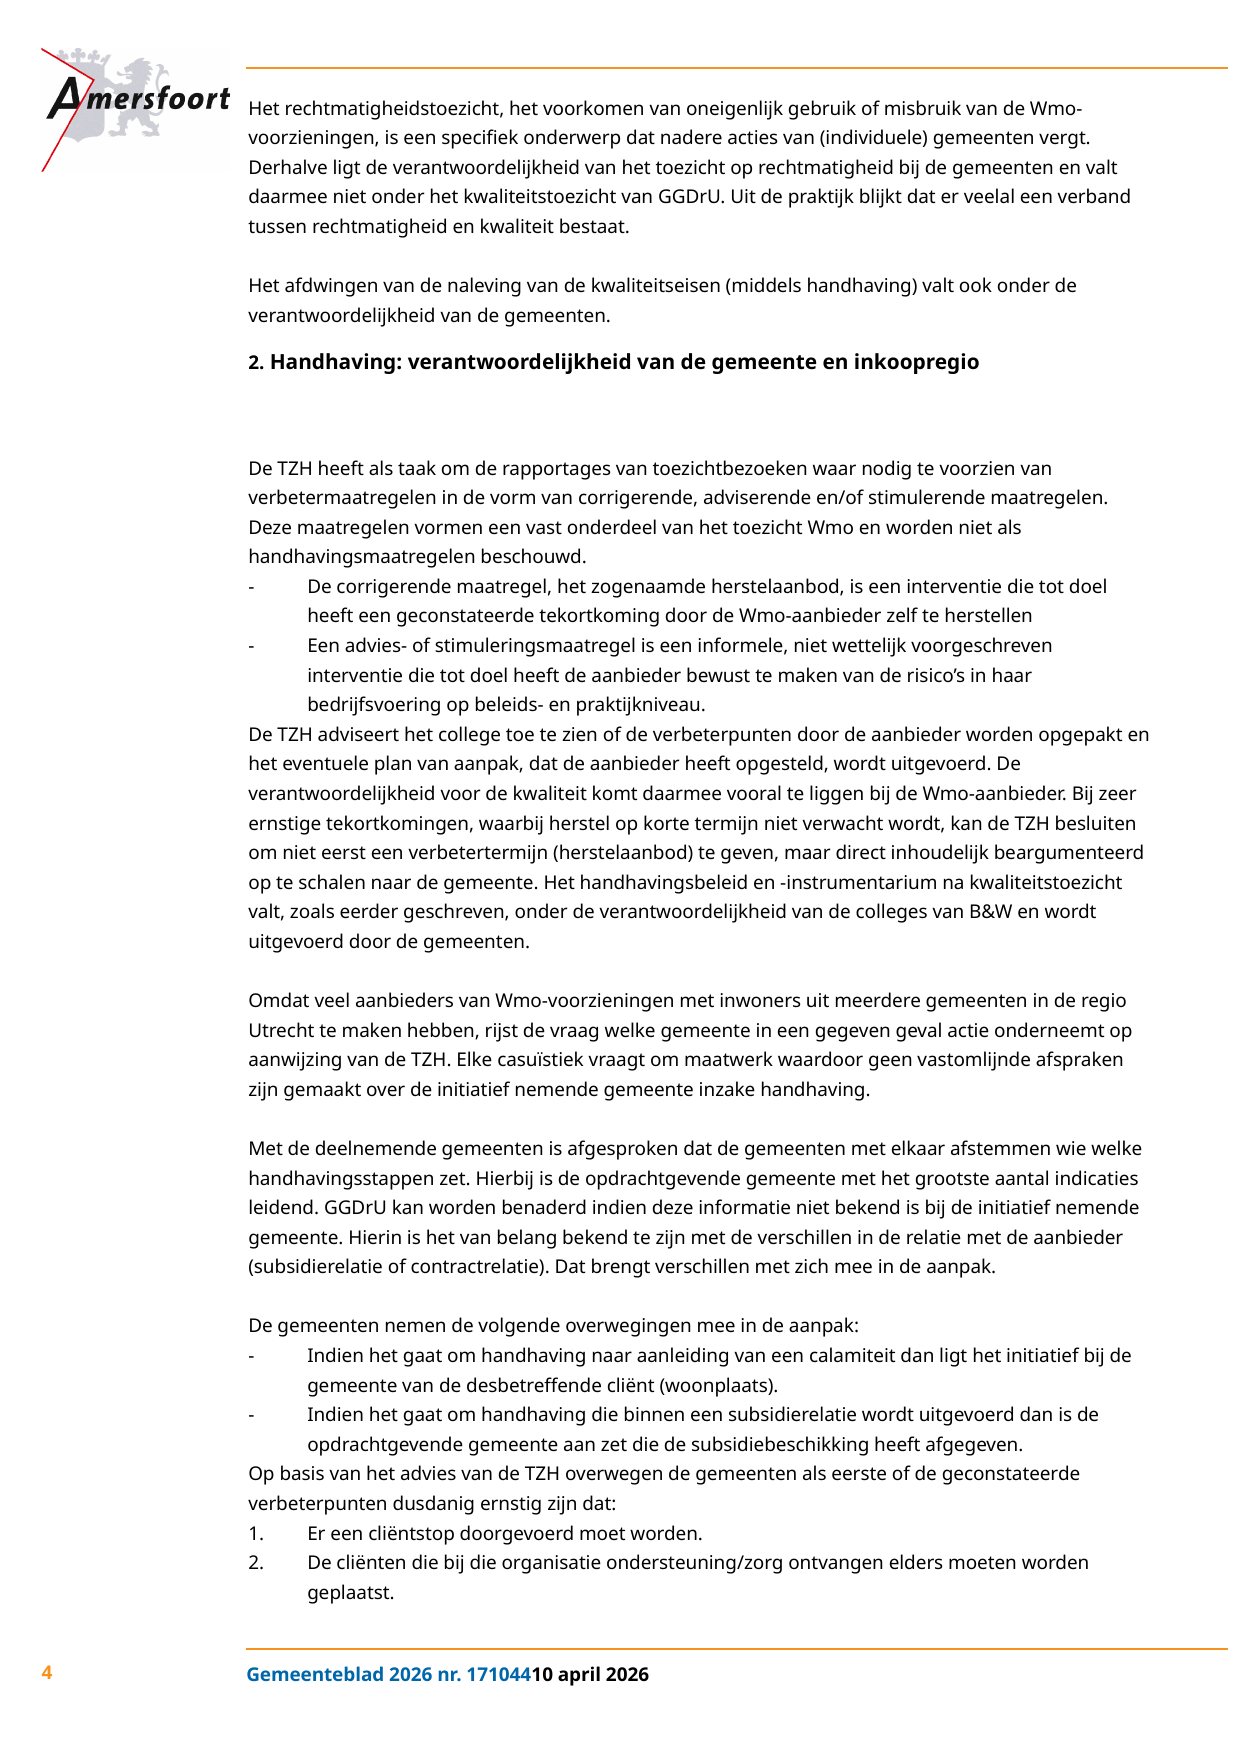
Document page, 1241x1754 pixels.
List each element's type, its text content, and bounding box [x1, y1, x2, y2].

picture [41, 47, 231, 172]
list De cliënten die bij die organisatie ondersteuning/zorg ontvangen elders moeten worden geplaatst. [248, 1549, 1152, 1605]
text Met de deelnemende gemeenten is afgesproken dat de gemeenten met elkaar afstemmen wie welke handhavingsstappen zet. Hierbij is de opdrachtgevende gemeente met het grootste aantal indicaties leidend. GGDrU kan worden benaderd indien deze informatie niet bekend is bij de initiatief nemende gemeente. Hierin is het van belang bekend te zijn met de verschillen in de relatie met de aanbieder (subsidierelatie of contractrelatie). Dat brengt verschillen met zich mee in de aanpak. [248, 1135, 1152, 1279]
list De corrigerende maatregel, het zogenaamde herstelaanbod, is een interventie die tot doel heeft een geconstateerde tekortkoming door de Wmo-aanbieder zelf te herstellen [248, 573, 1152, 628]
list Indien het gaat om handhaving die binnen een subsidierelatie wordt uitgevoerd dan is de opdrachtgevende gemeente aan zet die de subsidiebeschikking heeft afgegeven. [248, 1401, 1152, 1457]
text De TZH heeft als taak om de rapportages van toezichtbezoeken waar nodig te voorzien van verbetermaatregelen in de vorm van corrigerende, adviserende en/of stimulerende maatregelen. Deze maatregelen vormen een vast onderdeel van het toezicht Wmo en worden niet als handhavingsmaatregelen beschouwd. [248, 455, 1152, 569]
list Een advies- of stimuleringsmaatregel is een informele, niet wettelijk voorgeschreven interventie die tot doel heeft de aanbieder bewust te maken van de risico’s in haar bedrijfsvoering op beleids- en praktijkniveau. [248, 632, 1152, 717]
list Er een cliëntstop doorgevoerd moet worden. [248, 1520, 1152, 1546]
text Omdat veel aanbieders van Wmo-voorzieningen met inwoners uit meerdere gemeenten in de regio Utrecht te maken hebben, rijst de vraag welke gemeente in een gegeven geval actie onderneemt op aanwijzing van de TZH. Elke casuïstiek vraagt om maatwerk waardoor geen vastomlijnde afspraken zijn gemaakt over de initiatief nemende gemeente inzake handhaving. [248, 987, 1152, 1102]
text De gemeenten nemen de volgende overwegingen mee in de aanpak: [248, 1313, 1152, 1338]
text Het afdwingen van de naleving van de kwaliteitseisen (middels handhaving) valt ook onder de verantwoordelijkheid van de gemeenten. [248, 272, 1152, 328]
text De TZH adviseert het college toe te zien of de verbeterpunten door de aanbieder worden opgepakt en het eventuele plan van aanpak, dat de aanbieder heeft opgesteld, wordt uitgevoerd. De verantwoordelijkheid voor de kwaliteit komt daarmee vooral te liggen bij de Wmo-aanbieder. Bij zeer ernstige tekortkomingen, waarbij herstel op korte termijn niet verwacht wordt, kan de TZH besluiten om niet eerst een verbetertermijn (herstelaanbod) te geven, maar direct inhoudelijk beargumenteerd op te schalen naar de gemeente. Het handhavingsbeleid en -instrumentarium na kwaliteitstoezicht valt, zoals eerder geschreven, onder de verantwoordelijkheid van de colleges van B&W en wordt uitgevoerd door de gemeenten. [248, 721, 1152, 954]
list Indien het gaat om handhaving naar aanleiding van een calamiteit dan ligt het initiatief bij de gemeente van de desbetreffende cliënt (woonplaats). [248, 1342, 1152, 1398]
text Het rechtmatigheidstoezicht, het voorkomen van oneigenlijk gebruik of misbruik van de Wmo-voorzieningen, is een specifiek onderwerp dat nadere acties van (individuele) gemeenten vergt. Derhalve ligt de verantwoordelijkheid van het toezicht op rechtmatigheid bij de gemeenten en valt daarmee niet onder het kwaliteitstoezicht van GGDrU. Uit de praktijk blijkt dat er veelal een verband tussen rechtmatigheid en kwaliteit bestaat. [248, 95, 1152, 239]
text Op basis van het advies van de TZH overwegen de gemeenten als eerste of de geconstateerde verbeterpunten dusdanig ernstig zijn dat: [248, 1461, 1152, 1516]
text 2. Handhaving: verantwoordelijkheid van de gemeente en inkoopregio [248, 347, 1152, 376]
